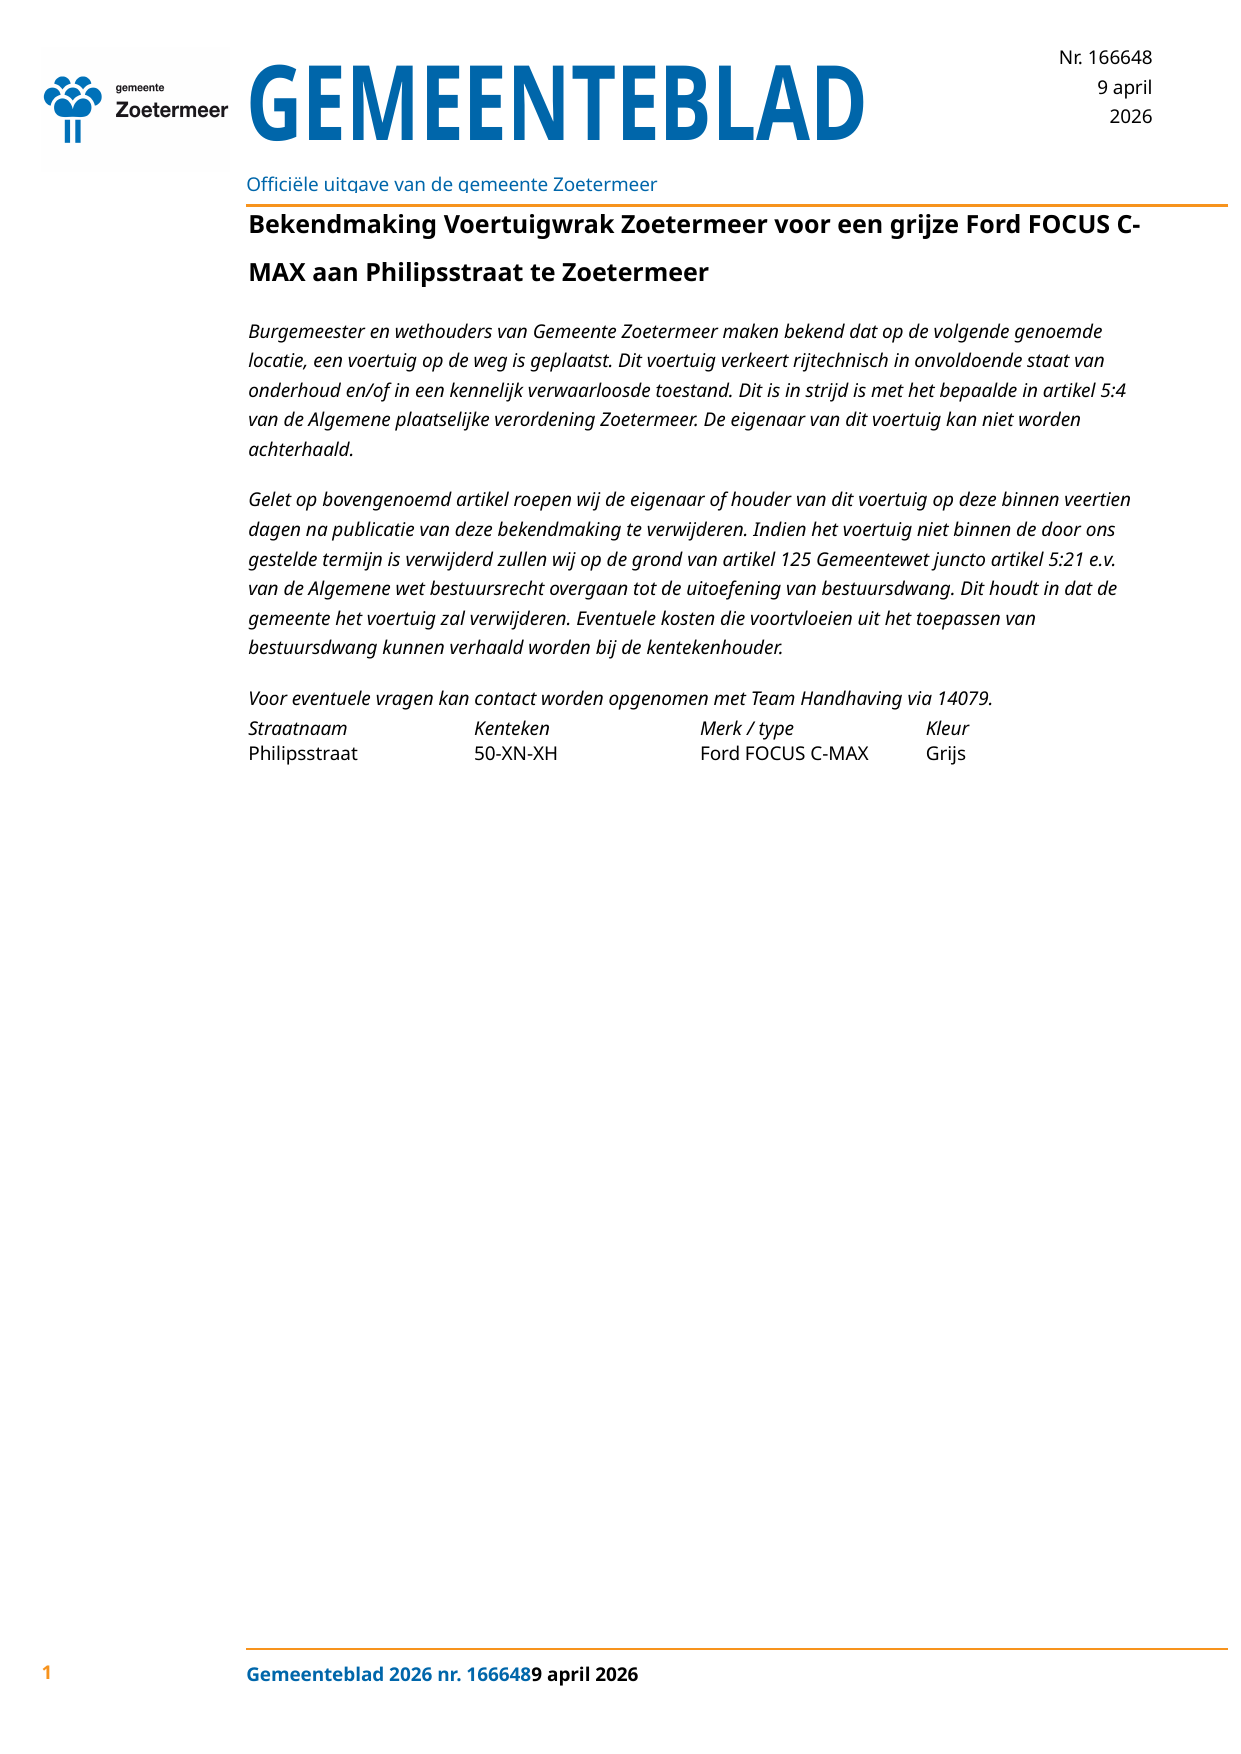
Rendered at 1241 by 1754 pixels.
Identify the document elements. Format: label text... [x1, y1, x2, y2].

table_cell 50-XN-XH [474, 740, 700, 766]
text Bekendmaking Voertuigwrak Zoetermeer voor een grijze Ford FOCUS C-MAX aan Philipsstraat te Zoetermeer [248, 207, 1152, 288]
text Voor eventuele vragen kan contact worden opgenomen met Team Handhaving via 14079. [248, 685, 1152, 711]
table_cell Philipsstraat [248, 740, 474, 766]
table_header Merk / type [700, 715, 926, 740]
text Burgemeester en wethouders van Gemeente Zoetermeer maken bekend dat op de volgende genoemde locatie, een voertuig op de weg is geplaatst. Dit voertuig verkeert rijtechnisch in onvoldoende staat van onderhoud en/of in een kennelijk verwaarloosde toestand. Dit is in strijd is met het bepaalde in artikel 5:4 van de Algemene plaatselijke verordening Zoetermeer. De eigenaar van dit voertuig kan niet worden achterhaald. [248, 318, 1152, 462]
table_header Straatnaam [248, 715, 474, 740]
table_cell Ford FOCUS C-MAX [700, 740, 926, 766]
table_cell Grijs [926, 740, 1152, 766]
text Gelet op bovengenoemd artikel roepen wij de eigenaar of houder van dit voertuig op deze binnen veertien dagen na publicatie van deze bekendmaking te verwijderen. Indien het voertuig niet binnen de door ons gestelde termijn is verwijderd zullen wij op de grond van artikel 125 Gemeentewet juncto artikel 5:21 e.v. van de Algemene wet bestuursrecht overgaan tot de uitoefening van bestuursdwang. Dit houdt in dat de gemeente het voertuig zal verwijderen. Eventuele kosten die voortvloeien uit het toepassen van bestuursdwang kunnen verhaald worden bij de kentekenhouder. [248, 487, 1152, 660]
table_header Kenteken [474, 715, 700, 740]
picture [41, 47, 231, 172]
table_header Kleur [926, 715, 1152, 740]
